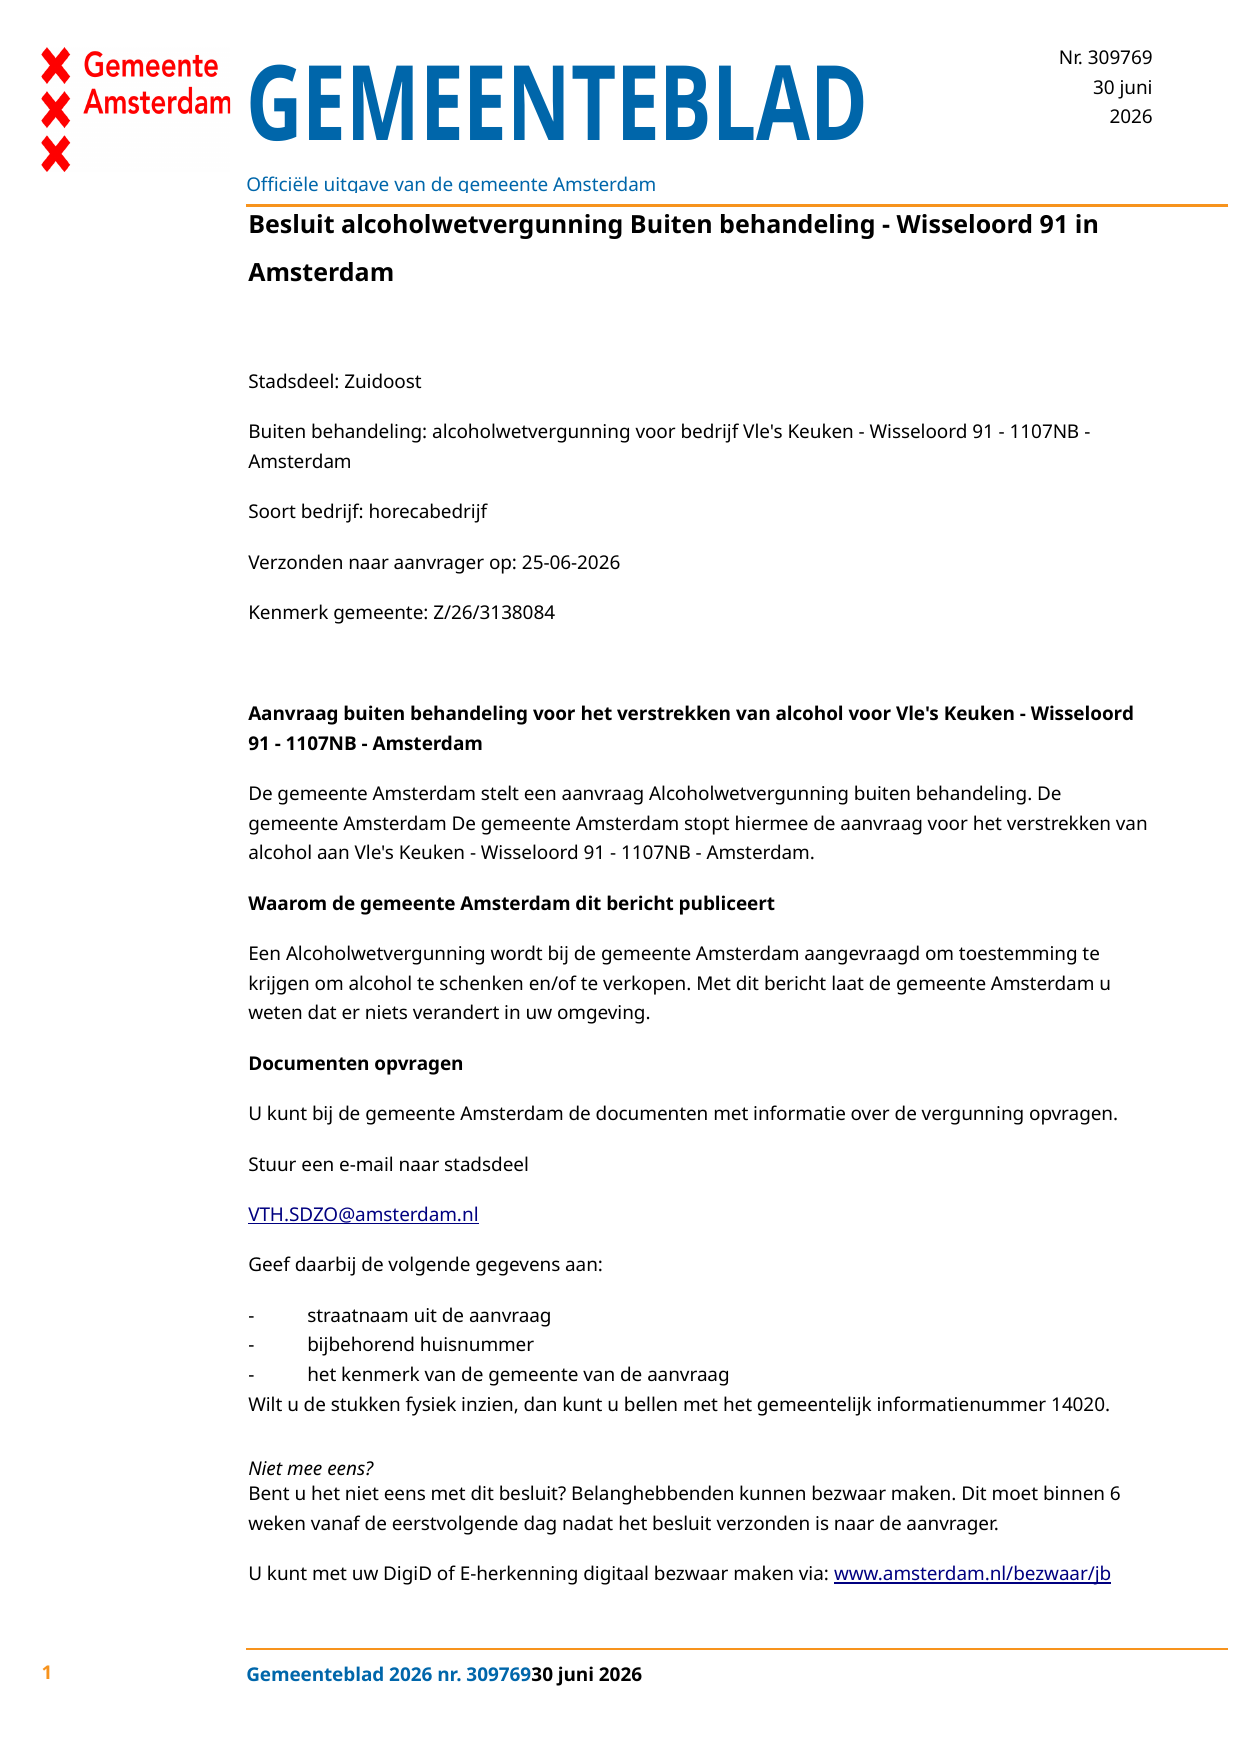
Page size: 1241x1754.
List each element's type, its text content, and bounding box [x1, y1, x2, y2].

text Stuur een e-mail naar stadsdeel [248, 1151, 1152, 1177]
text Waarom de gemeente Amsterdam dit bericht publiceert [248, 890, 1152, 916]
picture [41, 47, 231, 172]
text Stadsdeel: Zuidoost [248, 368, 1152, 394]
text Soort bedrijf: horecabedrijf [248, 499, 1152, 524]
text Verzonden naar aanvrager op: 25-06-2026 [248, 549, 1152, 575]
text Bent u het niet eens met dit besluit? Belanghebbenden kunnen bezwaar maken. Dit moet binnen 6 weken vanaf de eerstvolgende dag nadat het besluit verzonden is naar de aanvrager. [248, 1481, 1152, 1536]
text VTH.SDZO@amsterdam.nl [248, 1201, 1152, 1227]
text Documenten opvragen [248, 1050, 1152, 1076]
text Niet mee eens? [248, 1455, 1152, 1481]
text Buiten behandeling: alcoholwetvergunning voor bedrijf Vle's Keuken - Wisseloord 91 - 1107NB - Amsterdam [248, 419, 1152, 474]
text U kunt bij de gemeente Amsterdam de documenten met informatie over de vergunning opvragen. [248, 1100, 1152, 1126]
text Een Alcoholwetvergunning wordt bij de gemeente Amsterdam aangevraagd om toestemming te krijgen om alcohol te schenken en/of te verkopen. Met dit bericht laat de gemeente Amsterdam u weten dat er niets verandert in uw omgeving. [248, 940, 1152, 1025]
list het kenmerk van de gemeente van de aanvraag [248, 1361, 1152, 1387]
text Besluit alcoholwetvergunning Buiten behandeling - Wisseloord 91 in Amsterdam [248, 207, 1152, 288]
text Geef daarbij de volgende gegevens aan: [248, 1252, 1152, 1277]
list straatnaam uit de aanvraag [248, 1302, 1152, 1328]
text Aanvraag buiten behandeling voor het verstrekken van alcohol voor Vle's Keuken - Wisseloord 91 - 1107NB - Amsterdam [248, 700, 1152, 756]
text U kunt met uw DigiD of E-herkenning digitaal bezwaar maken via: www.amsterdam.nl/bezwaar/jb [248, 1561, 1152, 1586]
text Kenmerk gemeente: Z/26/3138084 [248, 599, 1152, 625]
list bijbehorend huisnummer [248, 1332, 1152, 1357]
text Wilt u de stukken fysiek inzien, dan kunt u bellen met het gemeentelijk informatienummer 14020. [248, 1391, 1152, 1417]
text De gemeente Amsterdam stelt een aanvraag Alcoholwetvergunning buiten behandeling. De gemeente Amsterdam De gemeente Amsterdam stopt hiermee de aanvraag voor het verstrekken van alcohol aan Vle's Keuken - Wisseloord 91 - 1107NB - Amsterdam. [248, 780, 1152, 865]
